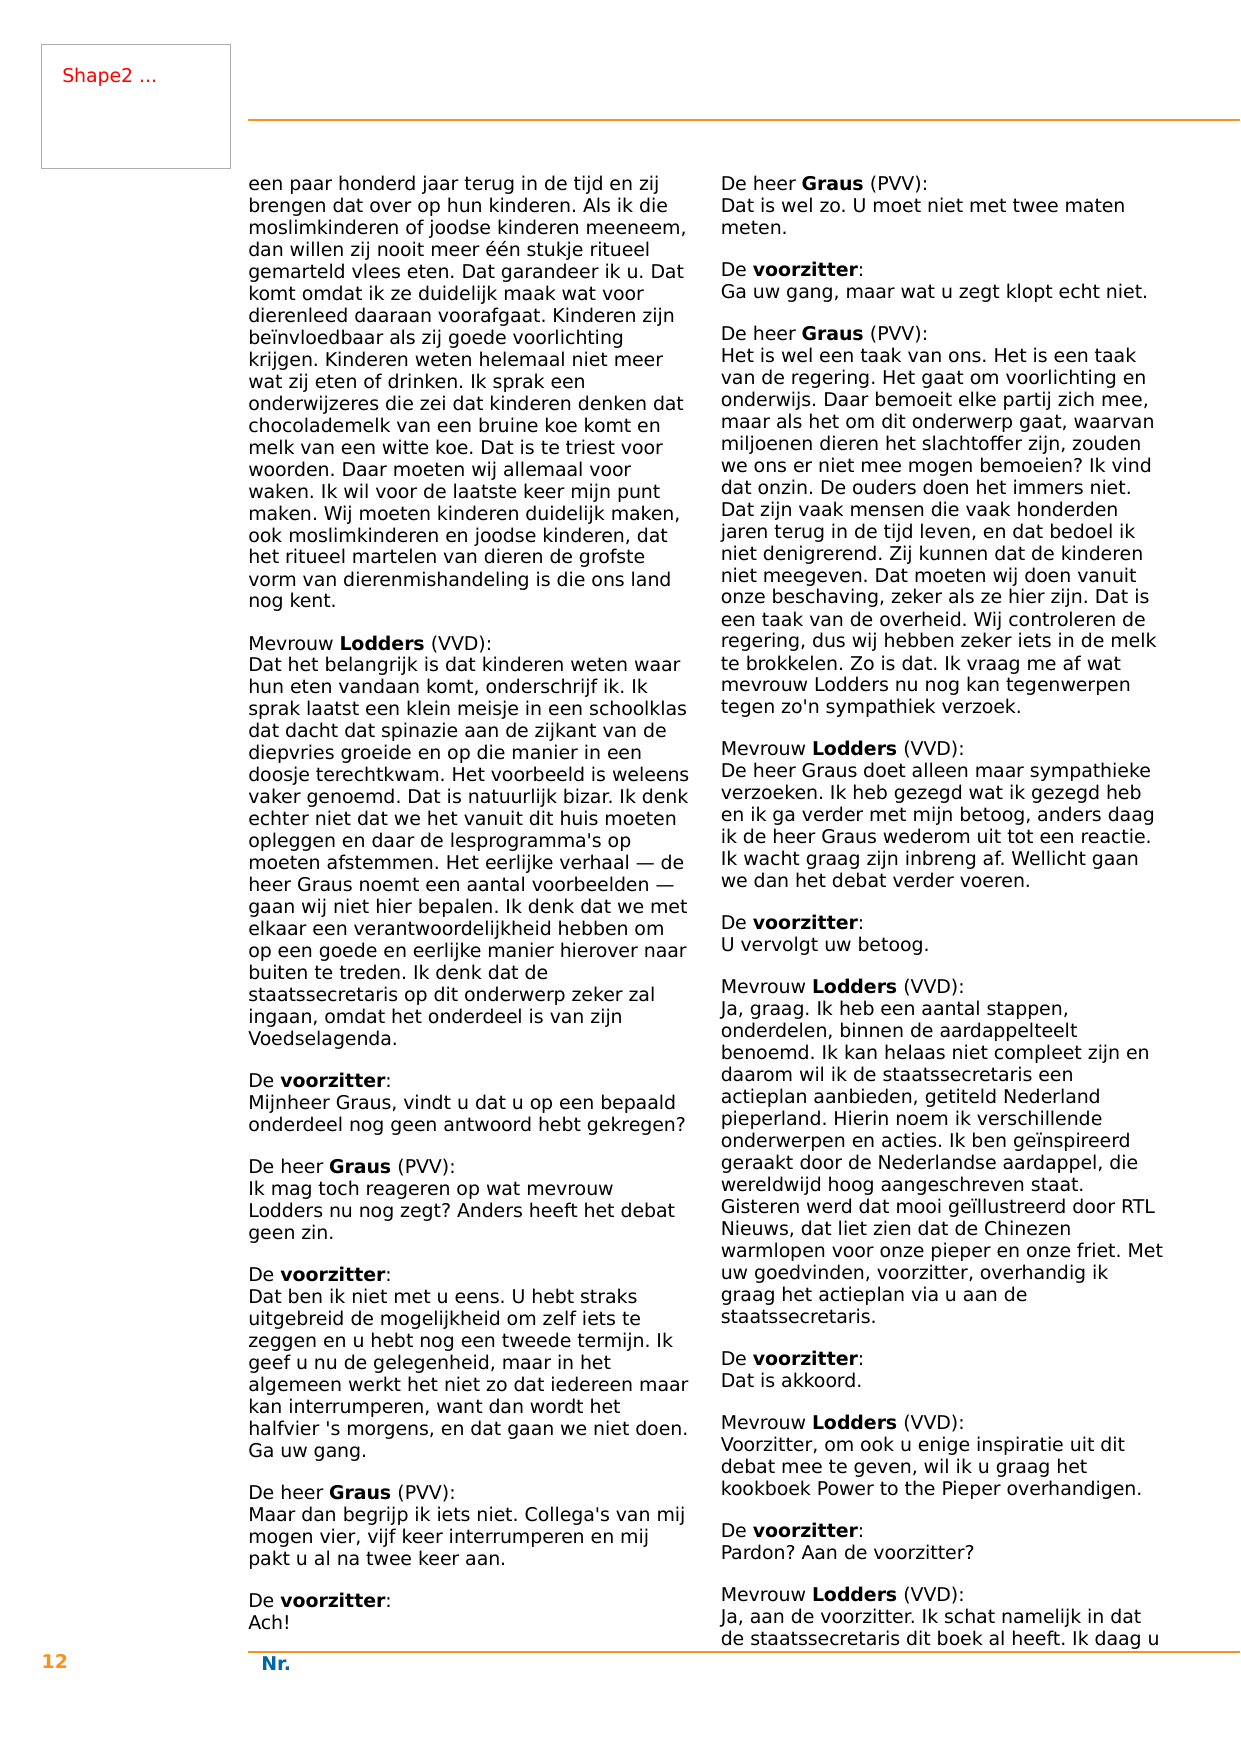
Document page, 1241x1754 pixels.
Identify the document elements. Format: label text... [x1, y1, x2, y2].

text De heer Graus (PVV): [248, 1156, 691, 1178]
text Dat het belangrijk is dat kinderen weten waar hun eten vandaan komt, onderschrijf ik. Ik sprak laatst een klein meisje in een schoolklas dat dacht dat spinazie aan de zijkant van de diepvries groeide en op die manier in een doosje terechtkwam. Het voorbeeld is weleens vaker genoemd. Dat is natuurlijk bizar. Ik denk echter niet dat we het vanuit dit huis moeten opleggen en daar de lesprogramma's op moeten afstemmen. Het eerlijke verhaal — de heer Graus noemt een aantal voorbeelden — gaan wij niet hier bepalen. Ik denk dat we met elkaar een verantwoordelijkheid hebben om op een goede en eerlijke manier hierover naar buiten te treden. Ik denk dat de staatssecretaris op dit onderwerp zeker zal ingaan, omdat het onderdeel is van zijn Voedselagenda. [248, 654, 691, 1050]
text Dat ben ik niet met u eens. U hebt straks uitgebreid de mogelijkheid om zelf iets te zeggen en u hebt nog een tweede termijn. Ik geef u nu de gelegenheid, maar in het algemeen werkt het niet zo dat iedereen maar kan interrumperen, want dan wordt het halfvier 's morgens, en dat gaan we niet doen. Ga uw gang. [248, 1286, 691, 1462]
text De voorzitter: [248, 1589, 691, 1612]
text Mevrouw Lodders (VVD): [721, 1584, 1163, 1606]
text De voorzitter: [248, 1264, 691, 1286]
text De heer Graus (PVV): [248, 1482, 691, 1504]
text Dat is wel zo. U moet niet met twee maten meten. [721, 195, 1163, 239]
text een paar honderd jaar terug in de tijd en zij brengen dat over op hun kinderen. Als ik die moslimkinderen of joodse kinderen meeneem, dan willen zij nooit meer één stukje ritueel gemarteld vlees eten. Dat garandeer ik u. Dat komt omdat ik ze duidelijk maak wat voor dierenleed daaraan voorafgaat. Kinderen zijn beïnvloedbaar als zij goede voorlichting krijgen. Kinderen weten helemaal niet meer wat zij eten of drinken. Ik sprak een onderwijzeres die zei dat kinderen denken dat chocolademelk van een bruine koe komt en melk van een witte koe. Dat is te triest voor woorden. Daar moeten wij allemaal voor waken. Ik wil voor de laatste keer mijn punt maken. Wij moeten kinderen duidelijk maken, ook moslimkinderen en joodse kinderen, dat het ritueel martelen van dieren de grofste vorm van dierenmishandeling is die ons land nog kent. [248, 173, 691, 612]
text Dat is akkoord. [721, 1370, 1163, 1392]
text Ach! [248, 1612, 691, 1633]
text Voorzitter, om ook u enige inspiratie uit dit debat mee te geven, wil ik u graag het kookboek Power to the Pieper overhandigen. [721, 1434, 1163, 1500]
text Het is wel een taak van ons. Het is een taak van de regering. Het gaat om voorlichting en onderwijs. Daar bemoeit elke partij zich mee, maar als het om dit onderwerp gaat, waarvan miljoenen dieren het slachtoffer zijn, zouden we ons er niet mee mogen bemoeien? Ik vind dat onzin. De ouders doen het immers niet. Dat zijn vaak mensen die vaak honderden jaren terug in de tijd leven, en dat bedoel ik niet denigrerend. Zij kunnen dat de kinderen niet meegeven. Dat moeten wij doen vanuit onze beschaving, zeker als ze hier zijn. Dat is een taak van de overheid. Wij controleren de regering, dus wij hebben zeker iets in de melk te brokkelen. Zo is dat. Ik vraag me af wat mevrouw Lodders nu nog kan tegenwerpen tegen zo'n sympathiek verzoek. [721, 345, 1163, 718]
text Ga uw gang, maar wat u zegt klopt echt niet. [721, 281, 1163, 303]
text Mevrouw Lodders (VVD): [721, 738, 1163, 760]
text De voorzitter: [248, 1070, 691, 1092]
text Pardon? Aan de voorzitter? [721, 1542, 1163, 1564]
text De voorzitter: [721, 1520, 1163, 1542]
text De voorzitter: [721, 259, 1163, 281]
text Mevrouw Lodders (VVD): [721, 1412, 1163, 1434]
text De heer Graus doet alleen maar sympathieke verzoeken. Ik heb gezegd wat ik gezegd heb en ik ga verder met mijn betoog, anders daag ik de heer Graus wederom uit tot een reactie. Ik wacht graag zijn inbreng af. Wellicht gaan we dan het debat verder voeren. [721, 760, 1163, 892]
text Maar dan begrijp ik iets niet. Collega's van mij mogen vier, vijf keer interrumperen en mij pakt u al na twee keer aan. [248, 1504, 691, 1569]
text Ik mag toch reageren op wat mevrouw Lodders nu nog zegt? Anders heeft het debat geen zin. [248, 1178, 691, 1244]
text Mevrouw Lodders (VVD): [721, 976, 1163, 998]
text Mijnheer Graus, vindt u dat u op een bepaald onderdeel nog geen antwoord hebt gekregen? [248, 1092, 691, 1136]
text Ja, graag. Ik heb een aantal stappen, onderdelen, binnen de aardappelteelt benoemd. Ik kan helaas niet compleet zijn en daarom wil ik de staatssecretaris een actieplan aanbieden, getiteld Nederland pieperland. Hierin noem ik verschillende onderwerpen en acties. Ik ben geïnspireerd geraakt door de Nederlandse aardappel, die wereldwijd hoog aangeschreven staat. Gisteren werd dat mooi geïllustreerd door RTL Nieuws, dat liet zien dat de Chinezen warmlopen voor onze pieper en onze friet. Met uw goedvinden, voorzitter, overhandig ik graag het actieplan via u aan de staatssecretaris. [721, 998, 1163, 1328]
text Mevrouw Lodders (VVD): [248, 632, 691, 654]
text De voorzitter: [721, 912, 1163, 934]
text De voorzitter: [721, 1348, 1163, 1370]
text De heer Graus (PVV): [721, 173, 1163, 195]
text De heer Graus (PVV): [721, 323, 1163, 345]
text U vervolgt uw betoog. [721, 934, 1163, 956]
text Ja, aan de voorzitter. Ik schat namelijk in dat de staatssecretaris dit boek al heeft. Ik daag u [721, 1606, 1163, 1649]
